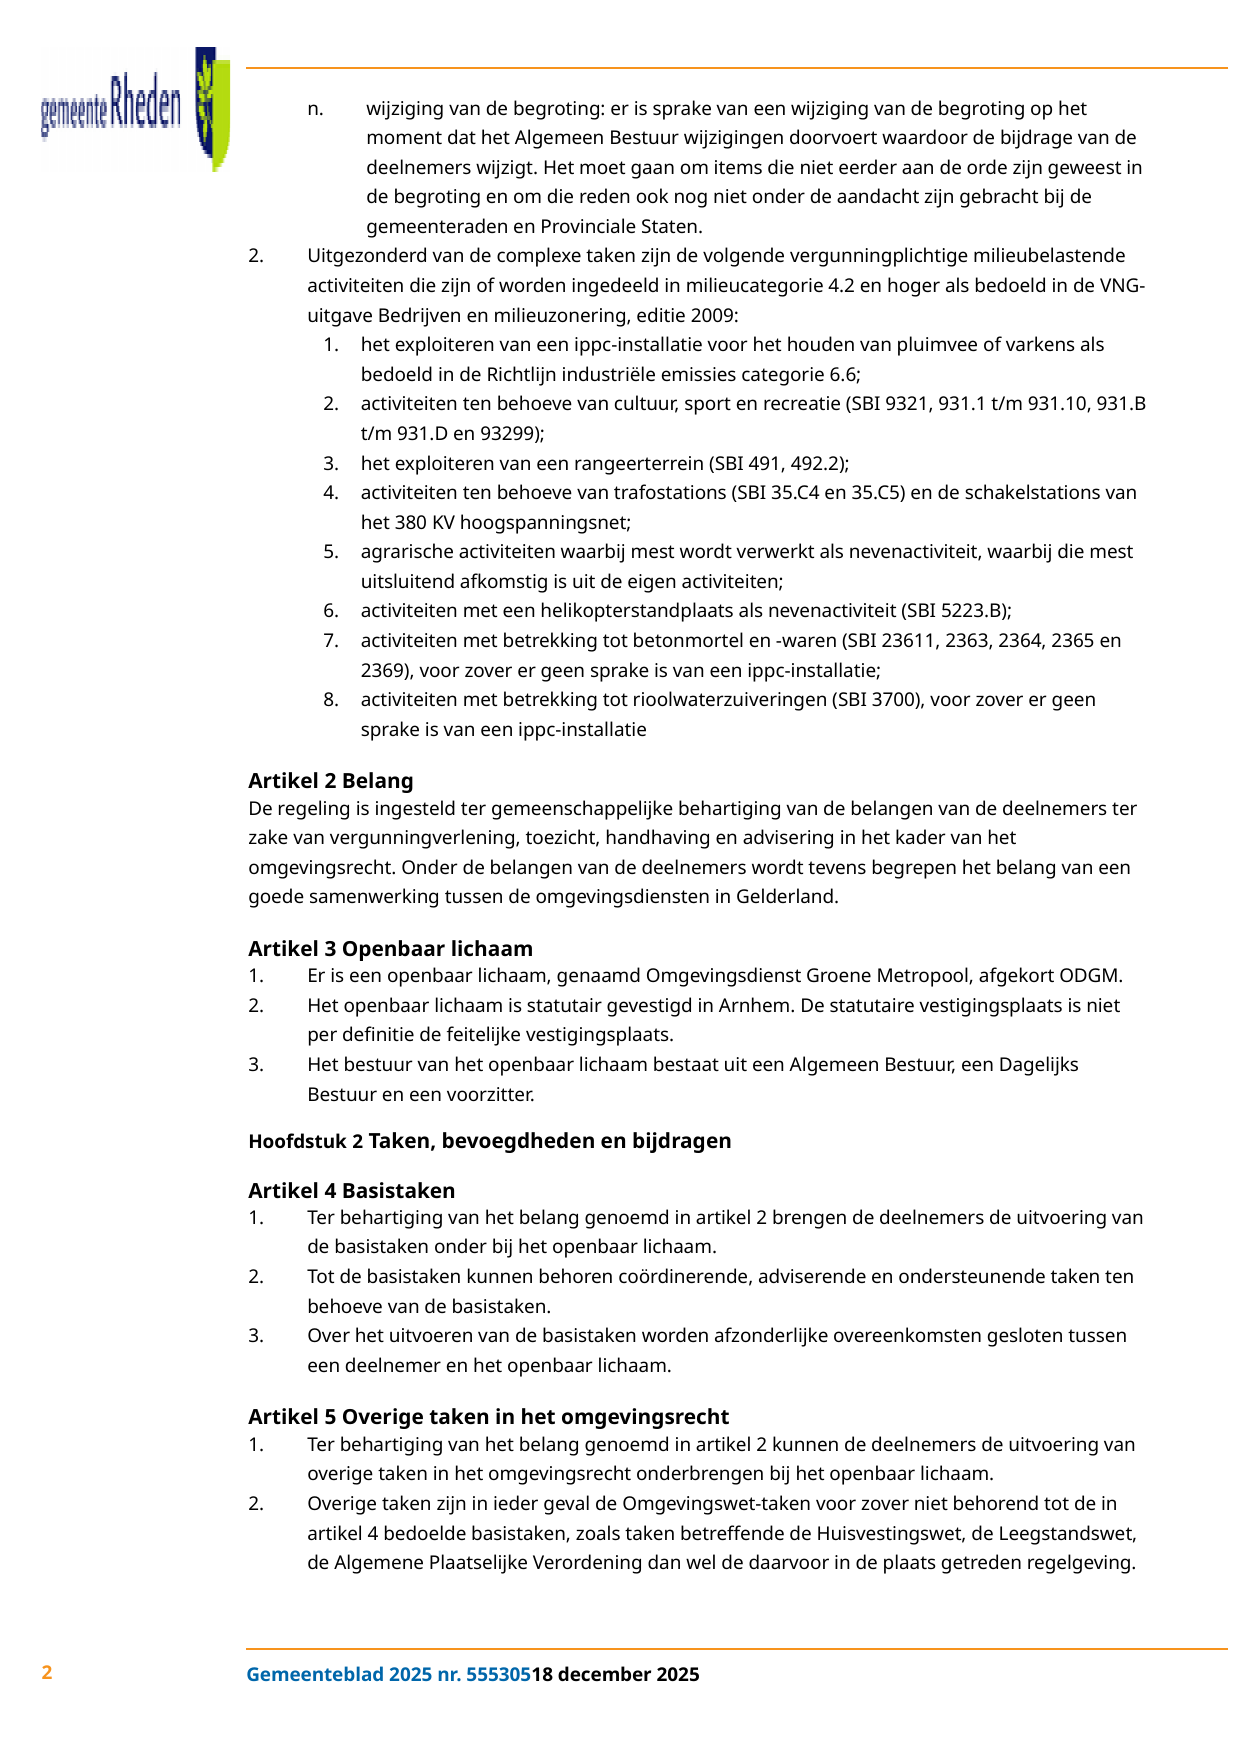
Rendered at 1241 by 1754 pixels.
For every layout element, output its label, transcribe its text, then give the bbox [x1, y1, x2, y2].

list activiteiten ten behoeve van trafostations (SBI 35.C4 en 35.C5) en de schakelstations van het 380 KV hoogspanningsnet; [323, 479, 1152, 535]
list Het bestuur van het openbaar lichaam bestaat uit een Algemeen Bestuur, een Dagelijks Bestuur en een voorzitter. [248, 1051, 1152, 1107]
picture [41, 47, 231, 172]
list het exploiteren van een rangeerterrein (SBI 491, 492.2); [323, 450, 1152, 476]
list activiteiten met betrekking tot betonmortel en -waren (SBI 23611, 2363, 2364, 2365 en 2369), voor zover er geen sprake is van een ippc-installatie; [323, 627, 1152, 683]
list Tot de basistaken kunnen behoren coördinerende, adviserende en ondersteunende taken ten behoeve van de basistaken. [248, 1263, 1152, 1319]
list wijziging van de begroting: er is sprake van een wijziging van de begroting op het moment dat het Algemeen Bestuur wijzigingen doorvoert waardoor de bijdrage van de deelnemers wijzigt. Het moet gaan om items die niet eerder aan de orde zijn geweest in de begroting en om die reden ook nog niet onder de aandacht zijn gebracht bij de gemeenteraden en Provinciale Staten. [307, 95, 1152, 239]
list Ter behartiging van het belang genoemd in artikel 2 kunnen de deelnemers de uitvoering van overige taken in het omgevingsrecht onderbrengen bij het openbaar lichaam. [248, 1431, 1152, 1486]
text Artikel 5 Overige taken in het omgevingsrecht [248, 1402, 1152, 1431]
list Het openbaar lichaam is statutair gevestigd in Arnhem. De statutaire vestigingsplaats is niet per definitie de feitelijke vestigingsplaats. [248, 992, 1152, 1047]
list Ter behartiging van het belang genoemd in artikel 2 brengen de deelnemers de uitvoering van de basistaken onder bij het openbaar lichaam. [248, 1204, 1152, 1259]
list Overige taken zijn in ieder geval de Omgevingswet-taken voor zover niet behorend tot de in artikel 4 bedoelde basistaken, zoals taken betreffende de Huisvestingswet, de Leegstandswet, de Algemene Plaatselijke Verordening dan wel de daarvoor in de plaats getreden regelgeving. [248, 1490, 1152, 1575]
list Uitgezonderd van de complexe taken zijn de volgende vergunningplichtige milieubelastende activiteiten die zijn of worden ingedeeld in milieucategorie 4.2 en hoger als bedoeld in de VNG-uitgave Bedrijven en milieuzonering, editie 2009: [248, 243, 1152, 328]
text Artikel 2 Belang [248, 766, 1152, 795]
list activiteiten met betrekking tot rioolwaterzuiveringen (SBI 3700), voor zover er geen sprake is van een ippc-installatie [323, 686, 1152, 742]
list activiteiten ten behoeve van cultuur, sport en recreatie (SBI 9321, 931.1 t/m 931.10, 931.B t/m 931.D en 93299); [323, 391, 1152, 446]
text Artikel 4 Basistaken [248, 1176, 1152, 1204]
list agrarische activiteiten waarbij mest wordt verwerkt als nevenactiviteit, waarbij die mest uitsluitend afkomstig is uit de eigen activiteiten; [323, 538, 1152, 594]
list Over het uitvoeren van de basistaken worden afzonderlijke overeenkomsten gesloten tussen een deelnemer en het openbaar lichaam. [248, 1322, 1152, 1378]
list Er is een openbaar lichaam, genaamd Omgevingsdienst Groene Metropool, afgekort ODGM. [248, 962, 1152, 988]
list activiteiten met een helikopterstandplaats als nevenactiviteit (SBI 5223.B); [323, 598, 1152, 623]
text Hoofdstuk 2 Taken, bevoegdheden en bijdragen [248, 1126, 1152, 1155]
text Artikel 3 Openbaar lichaam [248, 934, 1152, 962]
text De regeling is ingesteld ter gemeenschappelijke behartiging van de belangen van de deelnemers ter zake van vergunningverlening, toezicht, handhaving en advisering in het kader van het omgevingsrecht. Onder de belangen van de deelnemers wordt tevens begrepen het belang van een goede samenwerking tussen de omgevingsdiensten in Gelderland. [248, 795, 1152, 909]
list het exploiteren van een ippc-installatie voor het houden van pluimvee of varkens als bedoeld in de Richtlijn industriële emissies categorie 6.6; [323, 331, 1152, 387]
